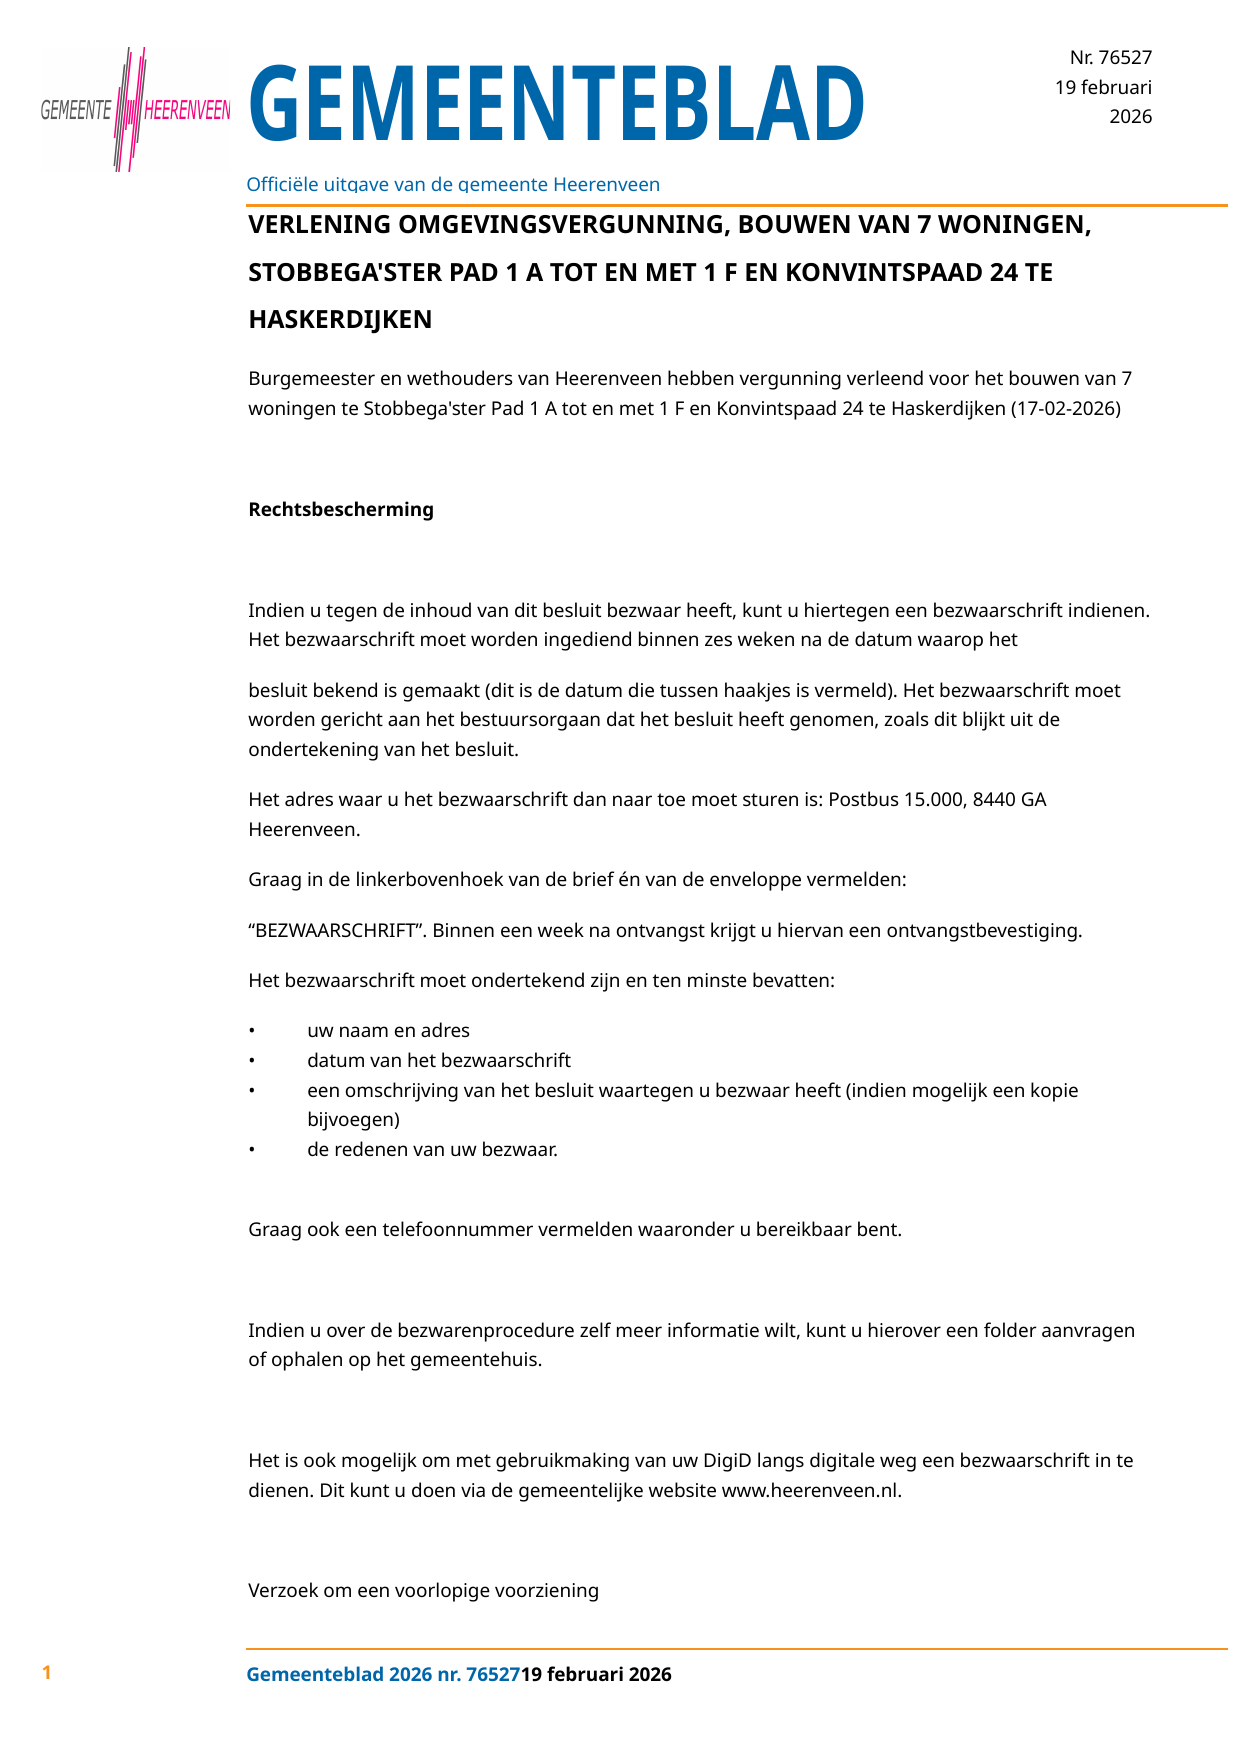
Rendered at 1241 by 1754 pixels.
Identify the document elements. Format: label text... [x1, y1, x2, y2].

text Indien u tegen de inhoud van dit besluit bezwaar heeft, kunt u hiertegen een bezwaarschrift indienen. Het bezwaarschrift moet worden ingediend binnen zes weken na de datum waarop het [248, 597, 1152, 652]
picture [41, 47, 231, 172]
text Het is ook mogelijk om met gebruikmaking van uw DigiD langs digitale weg een bezwaarschrift in te dienen. Dit kunt u doen via de gemeentelijke website www.heerenveen.nl. [248, 1447, 1152, 1502]
text Het adres waar u het bezwaarschrift dan naar toe moet sturen is: Postbus 15.000, 8440 GA Heerenveen. [248, 786, 1152, 842]
text besluit bekend is gemaakt (dit is de datum die tussen haakjes is vermeld). Het bezwaarschrift moet worden gericht aan het bestuursorgaan dat het besluit heeft genomen, zoals dit blijkt uit de ondertekening van het besluit. [248, 677, 1152, 762]
text “BEZWAARSCHRIFT”. Binnen een week na ontvangst krijgt u hiervan een ontvangstbevestiging. [248, 917, 1152, 942]
text Indien u over de bezwarenprocedure zelf meer informatie wilt, kunt u hierover een folder aanvragen of ophalen op het gemeentehuis. [248, 1317, 1152, 1372]
text Graag in de linkerbovenhoek van de brief én van de enveloppe vermelden: [248, 866, 1152, 892]
text VERLENING OMGEVINGSVERGUNNING, BOUWEN VAN 7 WONINGEN, STOBBEGA'STER PAD 1 A TOT EN MET 1 F EN KONVINTSPAAD 24 TE HASKERDIJKEN [248, 207, 1152, 336]
text Rechtsbescherming [248, 496, 1152, 522]
list een omschrijving van het besluit waartegen u bezwaar heeft (indien mogelijk een kopie bijvoegen) [248, 1077, 1152, 1132]
list datum van het bezwaarschrift [248, 1047, 1152, 1073]
list uw naam en adres [248, 1018, 1152, 1043]
text Burgemeester en wethouders van Heerenveen hebben vergunning verleend voor het bouwen van 7 woningen te Stobbega'ster Pad 1 A tot en met 1 F en Konvintspaad 24 te Haskerdijken (17-02-2026) [248, 366, 1152, 421]
text Verzoek om een voorlopige voorziening [248, 1578, 1152, 1603]
list de redenen van uw bezwaar. [248, 1136, 1152, 1162]
text Graag ook een telefoonnummer vermelden waaronder u bereikbaar bent. [248, 1216, 1152, 1242]
text Het bezwaarschrift moet ondertekend zijn en ten minste bevatten: [248, 967, 1152, 993]
